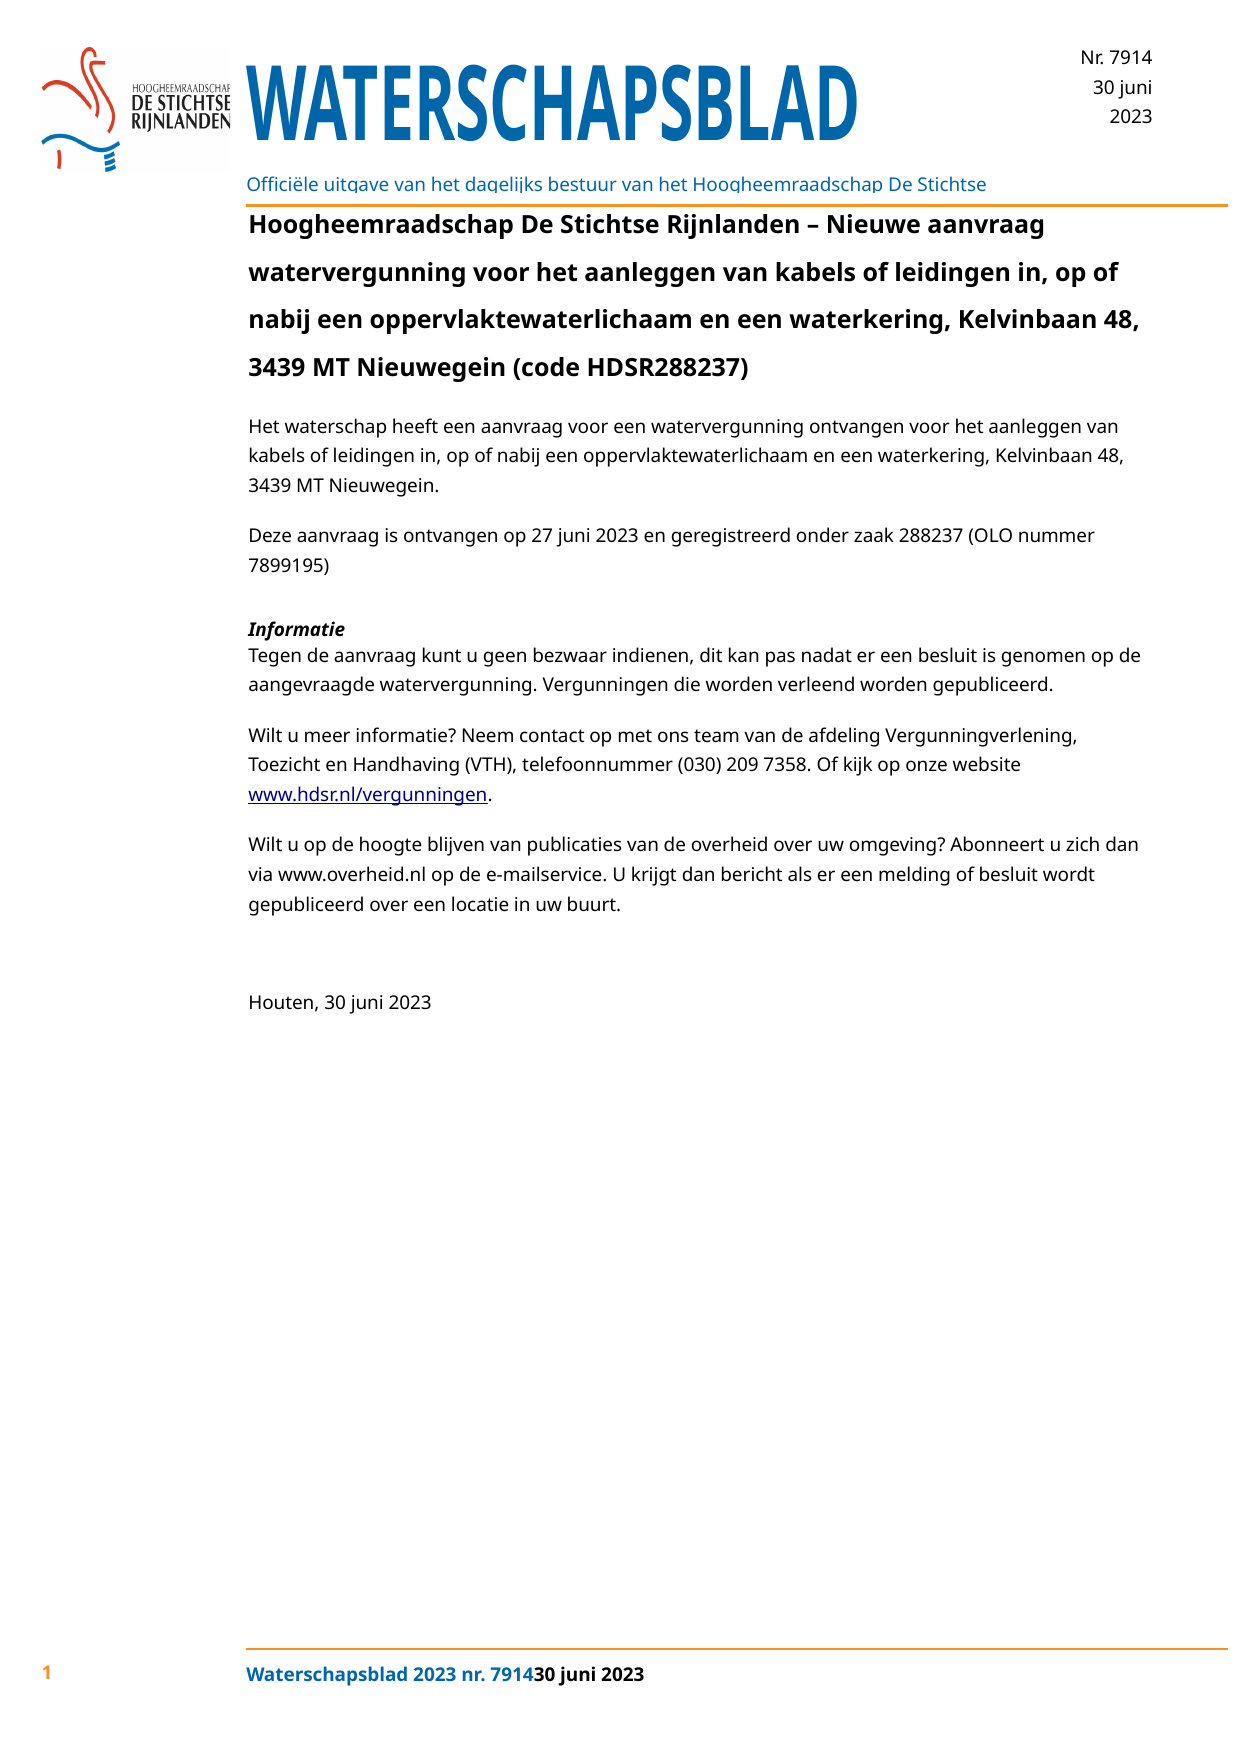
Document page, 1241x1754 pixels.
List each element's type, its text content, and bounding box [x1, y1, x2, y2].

text Tegen de aanvraag kunt u geen bezwaar indienen, dit kan pas nadat er een besluit is genomen op de aangevraagde watervergunning. Vergunningen die worden verleend worden gepubliceerd. [248, 642, 1152, 697]
picture [41, 47, 231, 172]
text Houten, 30 juni 2023 [248, 989, 1152, 1015]
text Wilt u meer informatie? Neem contact op met ons team van de afdeling Vergunningverlening, Toezicht en Handhaving (VTH), telefoonnummer (030) 209 7358. Of kijk op onze website www.hdsr.nl/vergunningen. [248, 722, 1152, 807]
text Wilt u op de hoogte blijven van publicaties van de overheid over uw omgeving? Abonneert u zich dan via www.overheid.nl op de e-mailservice. U krijgt dan bericht als er een melding of besluit wordt gepubliceerd over een locatie in uw buurt. [248, 832, 1152, 916]
text Deze aanvraag is ontvangen op 27 juni 2023 en geregistreerd onder zaak 288237 (OLO nummer 7899195) [248, 523, 1152, 578]
text Hoogheemraadschap De Stichtse Rijnlanden – Nieuwe aanvraag watervergunning voor het aanleggen van kabels of leidingen in, op of nabij een oppervlaktewaterlichaam en een waterkering, Kelvinbaan 48, 3439 MT Nieuwegein (code HDSR288237) [248, 207, 1152, 384]
text Het waterschap heeft een aanvraag voor een watervergunning ontvangen voor het aanleggen van kabels of leidingen in, op of nabij een oppervlaktewaterlichaam en een waterkering, Kelvinbaan 48, 3439 MT Nieuwegein. [248, 413, 1152, 498]
text Informatie [248, 616, 1152, 642]
